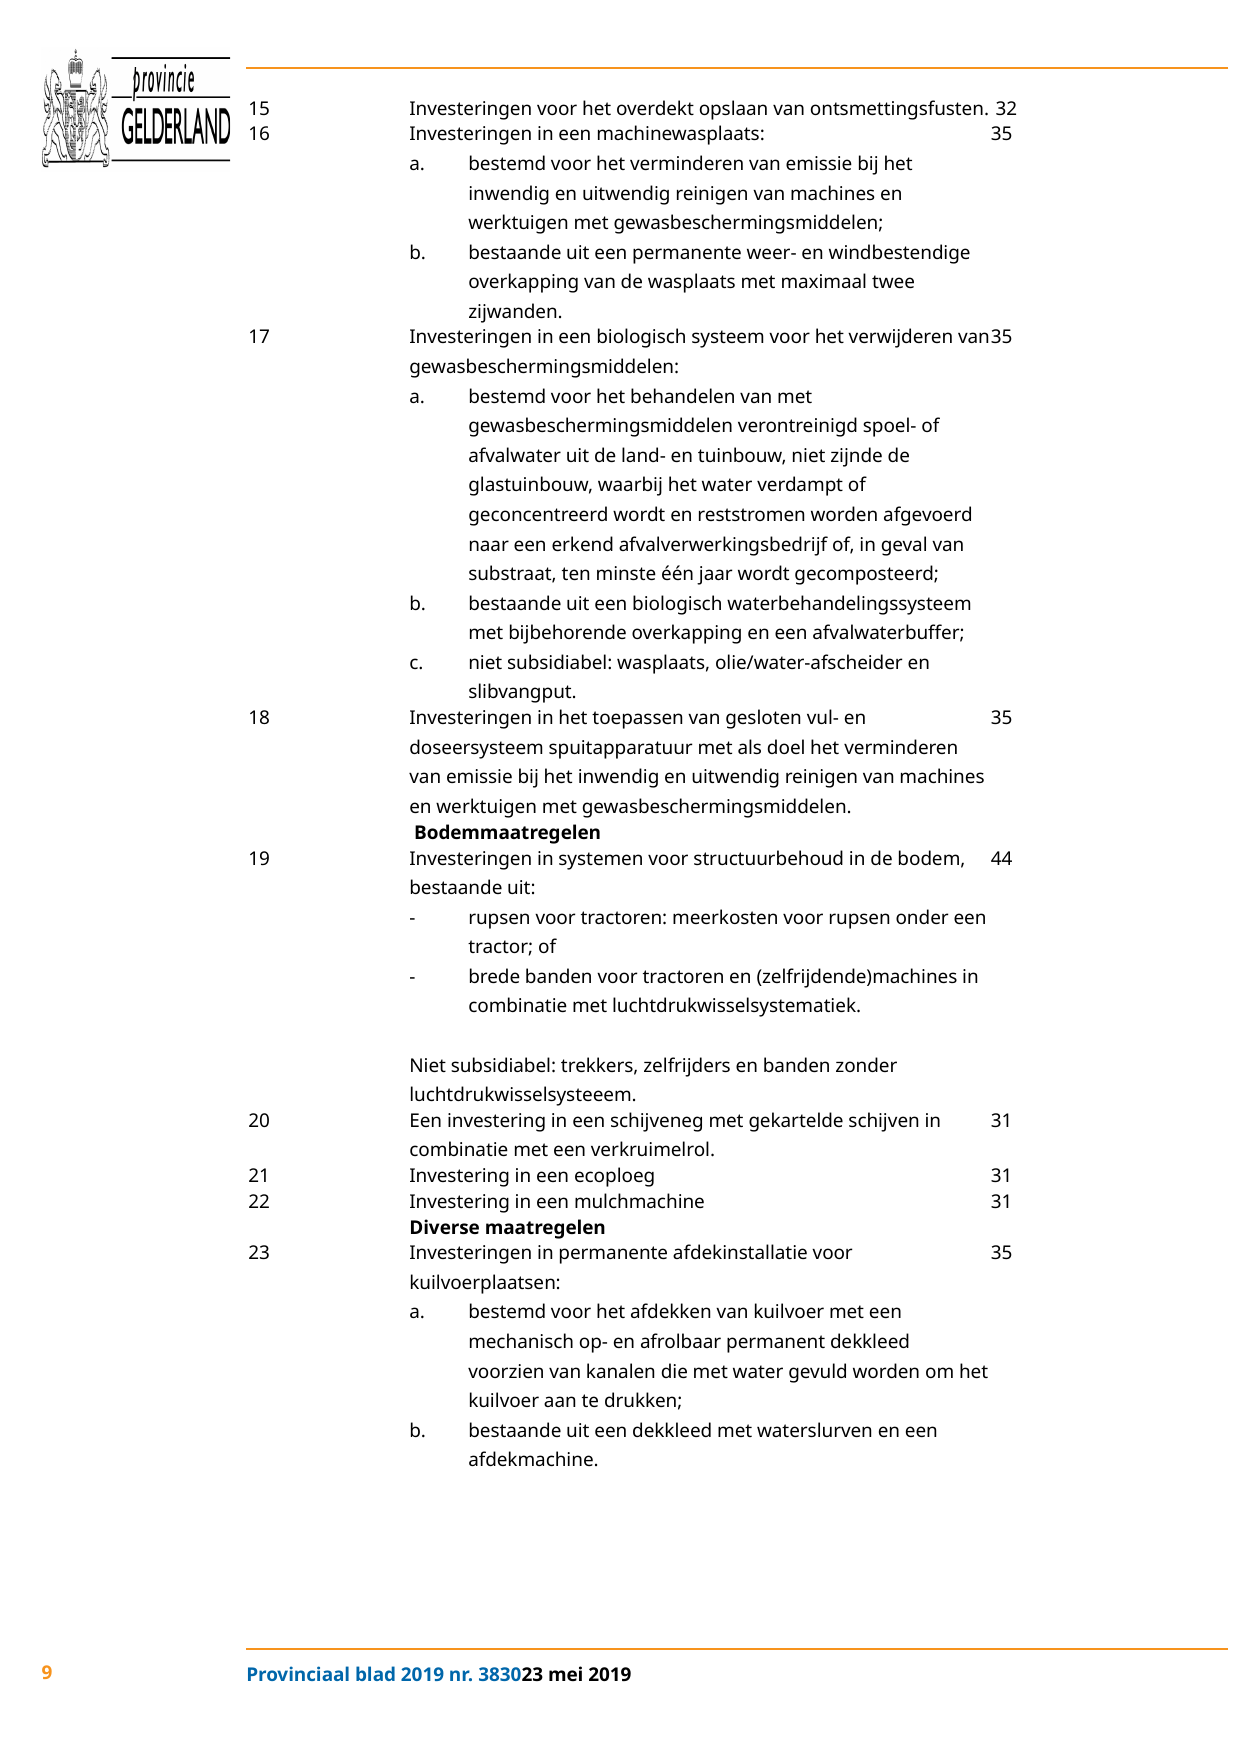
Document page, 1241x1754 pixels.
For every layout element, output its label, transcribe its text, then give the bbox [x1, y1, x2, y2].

table_cell 35 [991, 705, 1152, 819]
table_cell 35 [991, 1240, 1152, 1472]
table_cell Een investering in een schijveneg met gekartelde schijven in combinatie met een verkruimelrol. [409, 1107, 991, 1162]
table_cell 31 [991, 1107, 1152, 1162]
table_cell 44 [991, 845, 1152, 1107]
table_cell 35 [991, 324, 1152, 704]
table_cell 22 [248, 1188, 409, 1214]
table_cell Investeringen voor het overdekt opslaan van ontsmettingsfusten. [409, 95, 991, 121]
table_cell 21 [248, 1163, 409, 1188]
table_cell 16 [248, 121, 409, 324]
table_cell Investeringen in een machinewasplaats: bestemd voor het verminderen van emissie bij het inwendig en uitwendig reinigen van machines en werktuigen met gewasbeschermingsmiddelen; bestaande uit een permanente weer- en windbestendige overkapping van de wasplaats met maximaal twee zijwanden. [409, 121, 991, 324]
table_cell 15 [248, 95, 409, 121]
table_cell [991, 1214, 1152, 1239]
table_cell 35 [991, 121, 1152, 324]
table_cell 19 [248, 845, 409, 1107]
table_cell 23 [248, 1240, 409, 1472]
table_cell Diverse maatregelen [409, 1214, 991, 1239]
table_cell Investering in een mulchmachine [409, 1188, 991, 1214]
table_cell Investeringen in permanente afdekinstallatie voor kuilvoerplaatsen: bestemd voor het afdekken van kuilvoer met een mechanisch op- en afrolbaar permanent dekkleed voorzien van kanalen die met water gevuld worden om het kuilvoer aan te drukken; bestaande uit een dekkleed met waterslurven en een afdekmachine. [409, 1240, 991, 1472]
table_cell 17 [248, 324, 409, 704]
table_cell 31 [991, 1188, 1152, 1214]
table_cell [991, 819, 1152, 845]
table_cell 18 [248, 705, 409, 819]
table_cell 32 [991, 95, 1152, 121]
table_cell Bodemmaatregelen [409, 819, 991, 845]
table_cell Investering in een ecoploeg [409, 1163, 991, 1188]
picture [41, 47, 231, 172]
table_cell Investeringen in het toepassen van gesloten vul- en doseersysteem spuitapparatuur met als doel het verminderen van emissie bij het inwendig en uitwendig reinigen van machines en werktuigen met gewasbeschermingsmiddelen. [409, 705, 991, 819]
table_cell 31 [991, 1163, 1152, 1188]
table_cell [248, 819, 409, 845]
table_cell [248, 1214, 409, 1239]
table_cell 20 [248, 1107, 409, 1162]
table_cell Investeringen in systemen voor structuurbehoud in de bodem, bestaande uit: rupsen voor tractoren: meerkosten voor rupsen onder een tractor; of brede banden voor tractoren en (zelfrijdende)machines in combinatie met luchtdrukwisselsystematiek. Niet subsidiabel: trekkers, zelfrijders en banden zonder luchtdrukwisselsysteeem. [409, 845, 991, 1107]
table_cell Investeringen in een biologisch systeem voor het verwijderen van gewasbeschermingsmiddelen: bestemd voor het behandelen van met gewasbeschermingsmiddelen verontreinigd spoel- of afvalwater uit de land- en tuinbouw, niet zijnde de glastuinbouw, waarbij het water verdampt of geconcentreerd wordt en reststromen worden afgevoerd naar een erkend afvalverwerkingsbedrijf of, in geval van substraat, ten minste één jaar wordt gecomposteerd; bestaande uit een biologisch waterbehandelingssysteem met bijbehorende overkapping en een afvalwaterbuffer; niet subsidiabel: wasplaats, olie/water-afscheider en slibvangput. [409, 324, 991, 704]
